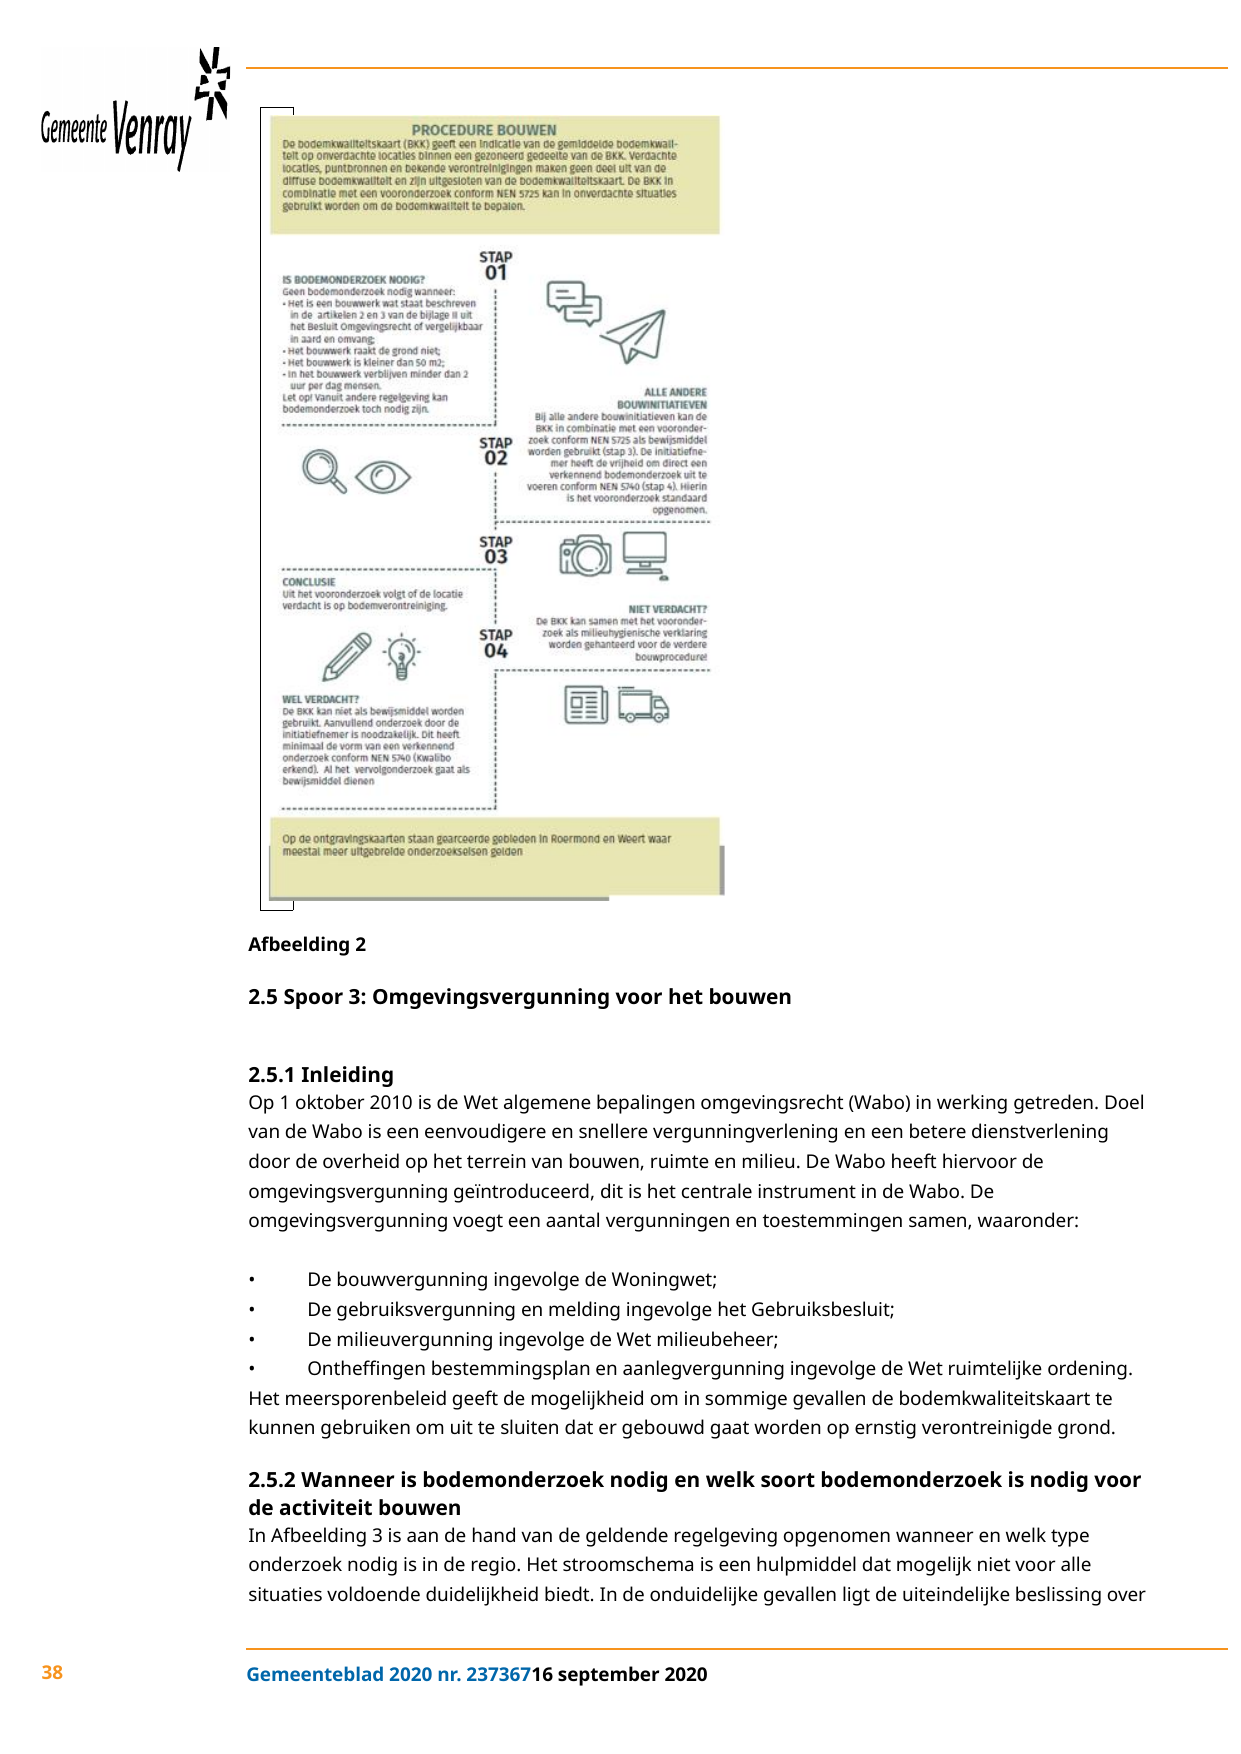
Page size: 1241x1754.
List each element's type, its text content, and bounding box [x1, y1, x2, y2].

text 2.5 Spoor 3: Omgevingsvergunning voor het bouwen [248, 982, 1152, 1010]
text 2.5.1 Inleiding [248, 1061, 1152, 1089]
text Het meersporenbeleid geeft de mogelijkheid om in sommige gevallen de bodemkwaliteitskaart te kunnen gebruiken om uit te sluiten dat er gebouwd gaat worden op ernstig verontreinigde grond. [248, 1385, 1152, 1440]
picture [41, 47, 231, 172]
text In Afbeelding 3 is aan de hand van de geldende regelgeving opgenomen wanneer en welk type onderzoek nodig is in de regio. Het stroomschema is een hulpmiddel dat mogelijk niet voor alle situaties voldoende duidelijkheid biedt. In de onduidelijke gevallen ligt de uiteindelijke beslissing over [248, 1522, 1152, 1607]
text 2.5.2 Wanneer is bodemonderzoek nodig en welk soort bodemonderzoek is nodig voor de activiteit bouwen [248, 1465, 1152, 1522]
text Op 1 oktober 2010 is de Wet algemene bepalingen omgevingsrecht (Wabo) in werking getreden. Doel van de Wabo is een eenvoudigere en snellere vergunningverlening en een betere dienstverlening door de overheid op het terrein van bouwen, ruimte en milieu. De Wabo heeft hiervoor de omgevingsvergunning geïntroduceerd, dit is het centrale instrument in de Wabo. De omgevingsvergunning voegt een aantal vergunningen en toestemmingen samen, waaronder: [248, 1089, 1152, 1233]
list Ontheffingen bestemmingsplan en aanlegvergunning ingevolge de Wet ruimtelijke ordening. [248, 1355, 1152, 1381]
list De bouwvergunning ingevolge de Woningwet; [248, 1267, 1152, 1292]
list De milieuvergunning ingevolge de Wet milieubeheer; [248, 1326, 1152, 1351]
picture [268, 115, 726, 901]
text Afbeelding 2 [248, 931, 1152, 957]
list De gebruiksvergunning en melding ingevolge het Gebruiksbesluit; [248, 1296, 1152, 1322]
